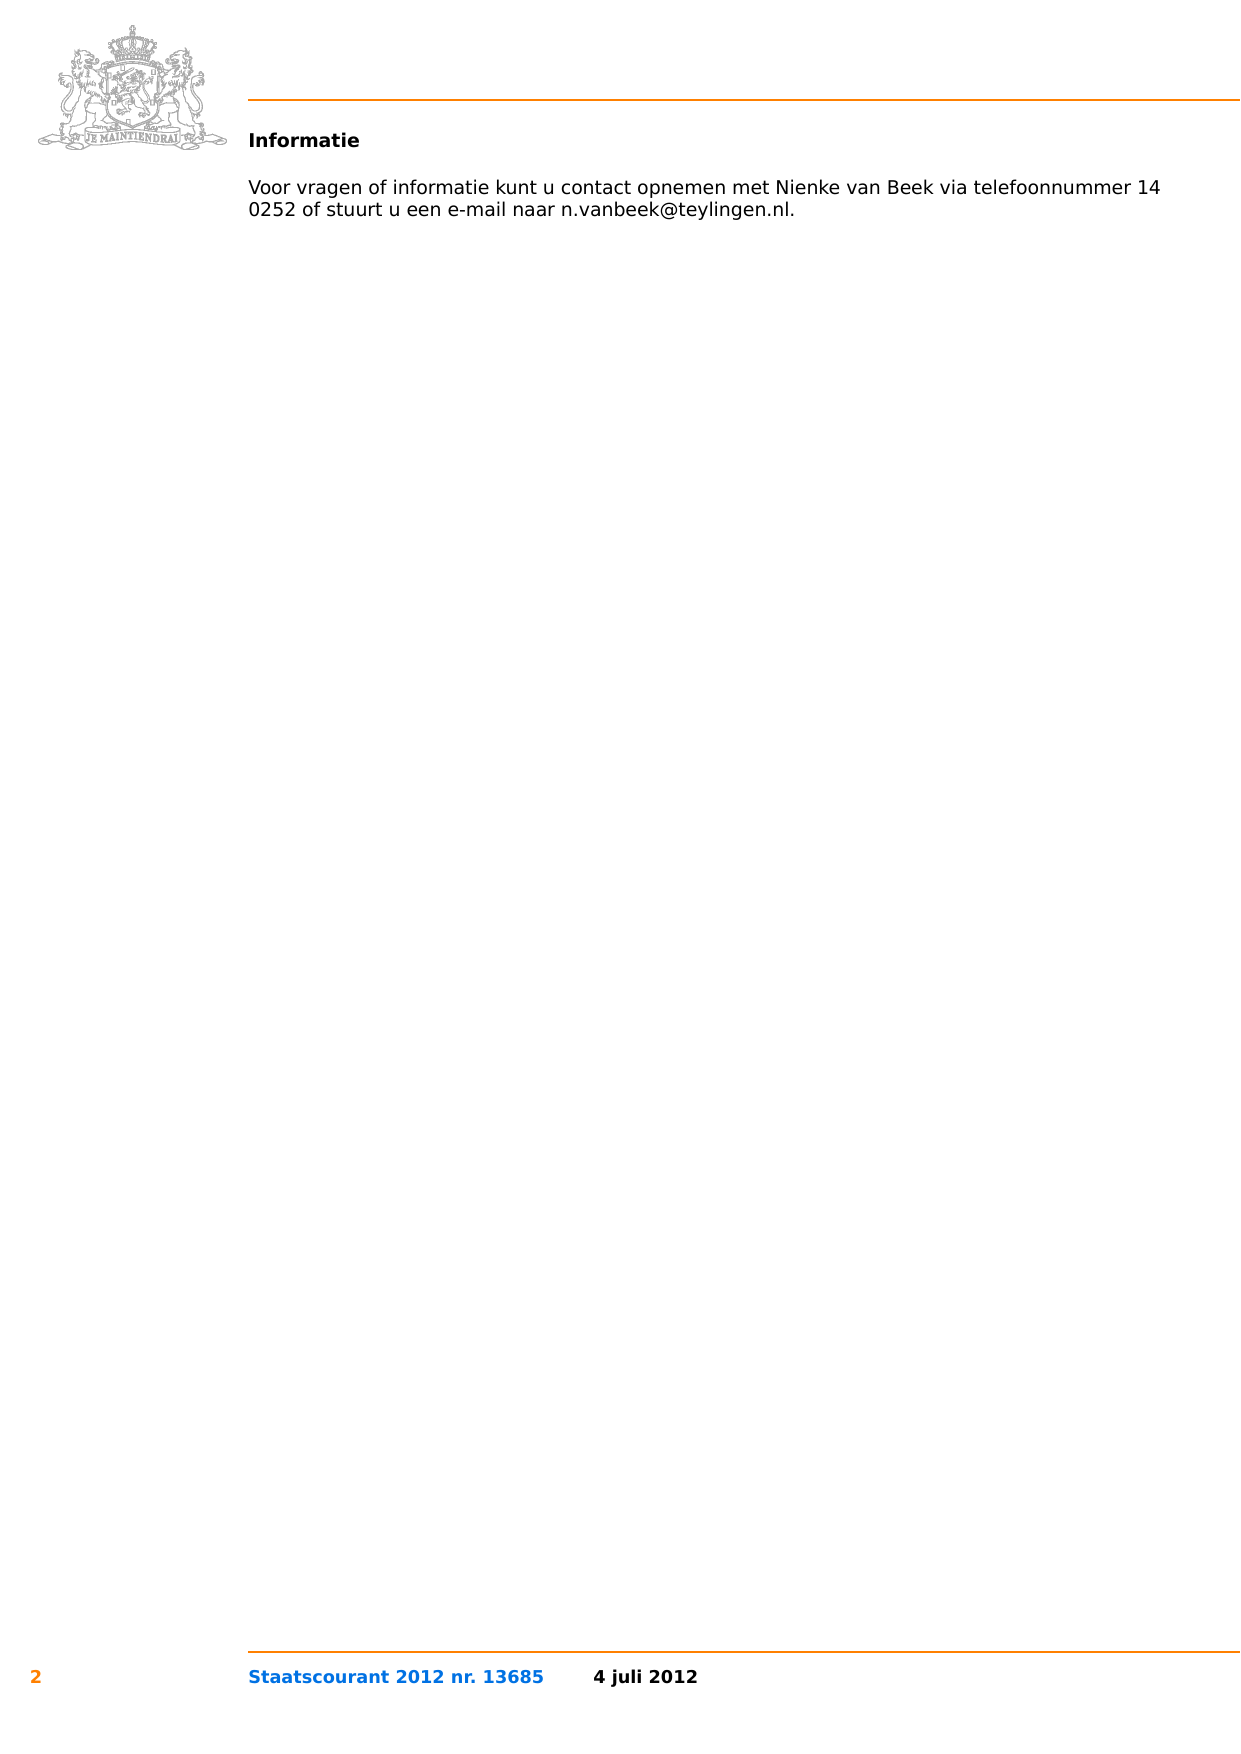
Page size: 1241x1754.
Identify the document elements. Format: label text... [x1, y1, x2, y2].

text Voor vragen of informatie kunt u contact opnemen met Nienke van Beek via telefoonnummer 14 0252 of stuurt u een e-mail naar n.vanbeek@teylingen.nl. [248, 177, 1163, 221]
picture [38, 25, 227, 150]
subtitle Informatie [248, 130, 1163, 152]
